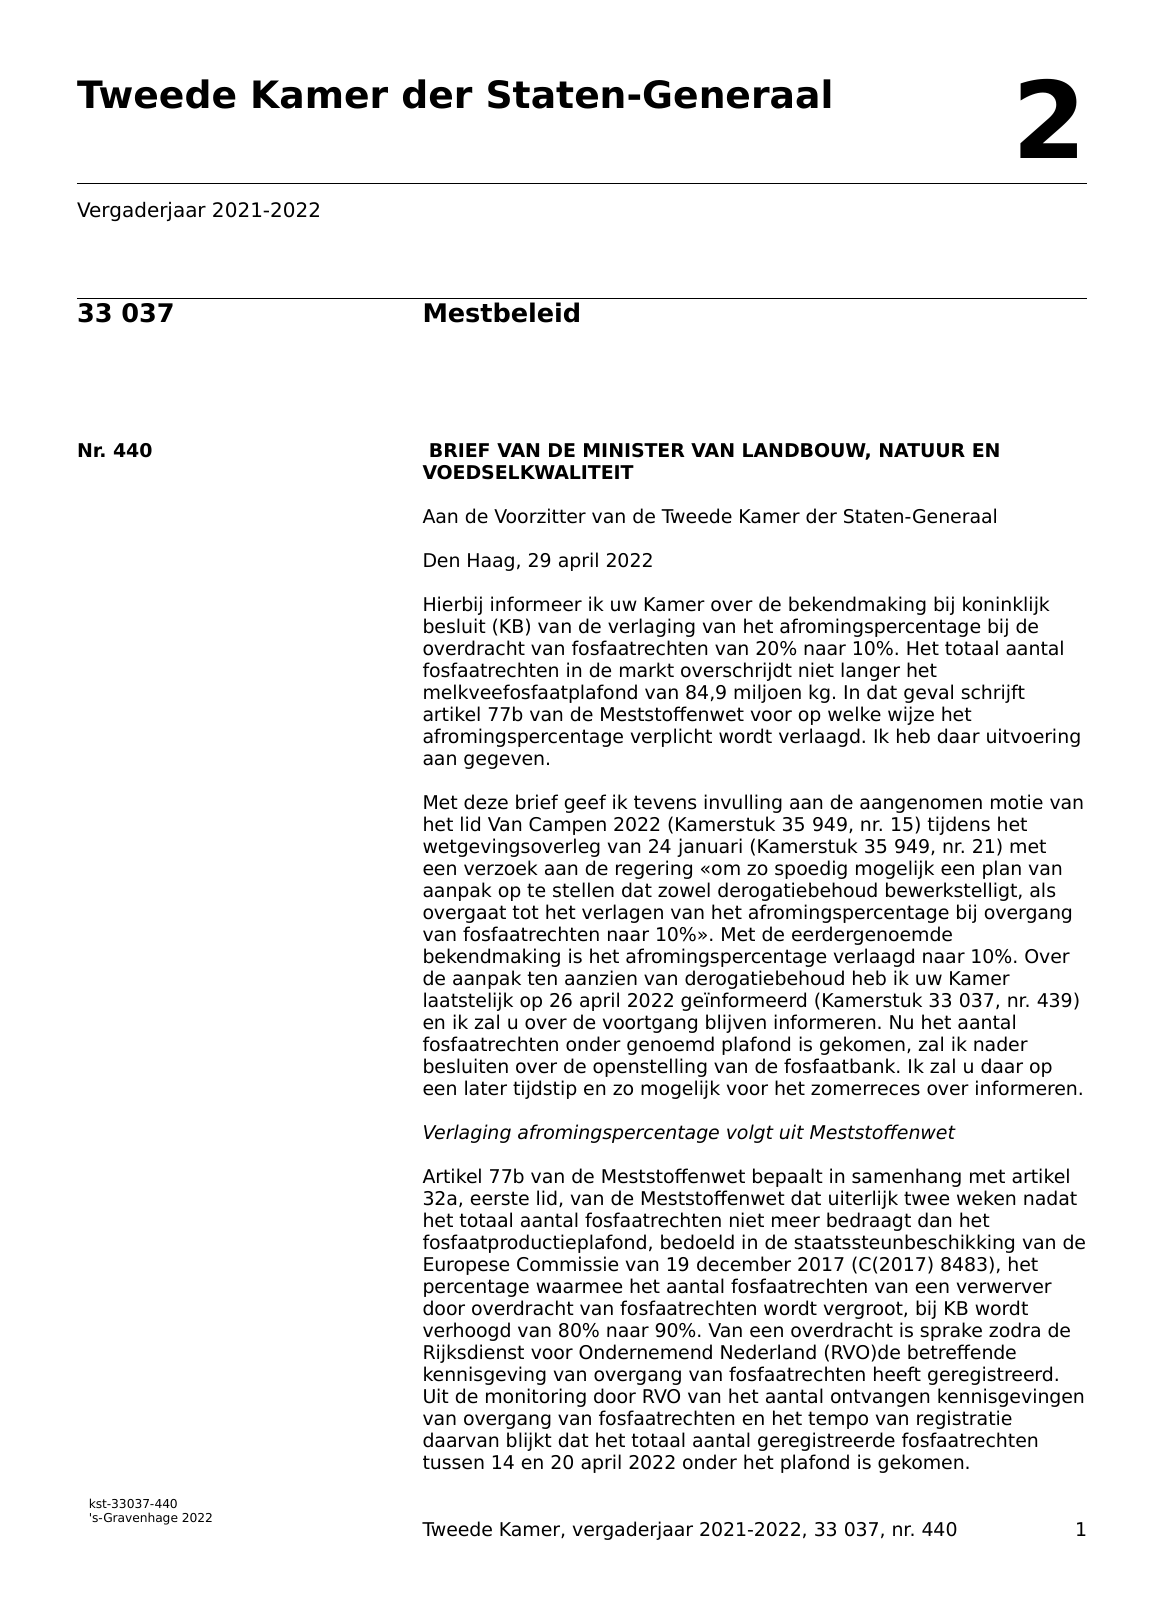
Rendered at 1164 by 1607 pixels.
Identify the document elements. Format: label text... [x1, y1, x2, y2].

subtitle Verlaging afromingspercentage volgt uit Meststoffenwet [422, 1122, 1087, 1144]
text Uit de monitoring door RVO van het aantal ontvangen kennisgevingen van overgang van fosfaatrechten en het tempo van registratie daarvan blijkt dat het totaal aantal geregistreerde fosfaatrechten tussen 14 en 20 april 2022 onder het plafond is gekomen. [422, 1386, 1087, 1474]
subtitle Nr. 440 BRIEF VAN DE MINISTER VAN LANDBOUW, NATUUR EN VOEDSELKWALITEIT [77, 440, 1087, 484]
table_header 2 [886, 59, 1087, 183]
text kst-33037-440 [88, 1497, 323, 1511]
text Artikel 77b van de Meststoffenwet bepaalt in samenhang met artikel 32a, eerste lid, van de Meststoffenwet dat uiterlijk twee weken nadat het totaal aantal fosfaatrechten niet meer bedraagt dan het fosfaatproductieplafond, bedoeld in de staatssteunbeschikking van de Europese Commissie van 19 december 2017 (C(2017) 8483), het percentage waarmee het aantal fosfaatrechten van een verwerver door overdracht van fosfaatrechten wordt vergroot, bij KB wordt verhoogd van 80% naar 90%. Van een overdracht is sprake zodra de Rijksdienst voor Ondernemend Nederland (RVO)de betreffende kennisgeving van overgang van fosfaatrechten heeft geregistreerd. [422, 1166, 1087, 1386]
text Hierbij informeer ik uw Kamer over de bekendmaking bij koninklijk besluit (KB) van de verlaging van het afromingspercentage bij de overdracht van fosfaatrechten van 20% naar 10%. Het totaal aantal fosfaatrechten in de markt overschrijdt niet langer het melkveefosfaatplafond van 84,9 miljoen kg. In dat geval schrijft artikel 77b van de Meststoffenwet voor op welke wijze het afromingspercentage verplicht wordt verlaagd. Ik heb daar uitvoering aan gegeven. [422, 594, 1087, 770]
text Met deze brief geef ik tevens invulling aan de aangenomen motie van het lid Van Campen 2022 (Kamerstuk 35 949, nr. 15) tijdens het wetgevingsoverleg van 24 januari (Kamerstuk 35 949, nr. 21) met een verzoek aan de regering «om zo spoedig mogelijk een plan van aanpak op te stellen dat zowel derogatiebehoud bewerkstelligt, als overgaat tot het verlagen van het afromingspercentage bij overgang van fosfaatrechten naar 10%». Met de eerdergenoemde bekendmaking is het afromingspercentage verlaagd naar 10%. Over de aanpak ten aanzien van derogatiebehoud heb ik uw Kamer laatstelijk op 26 april 2022 geïnformeerd (Kamerstuk 33 037, nr. 439) en ik zal u over de voortgang blijven informeren. Nu het aantal fosfaatrechten onder genoemd plafond is gekomen, zal ik nader besluiten over de openstelling van de fosfaatbank. Ik zal u daar op een later tijdstip en zo mogelijk voor het zomerreces over informeren. [422, 792, 1087, 1100]
subtitle 33 037 Mestbeleid [77, 299, 1087, 329]
text 's-Gravenhage 2022 [88, 1511, 323, 1525]
table_header Tweede Kamer der Staten-Generaal [77, 59, 886, 183]
text Aan de Voorzitter van de Tweede Kamer der Staten-Generaal [422, 506, 1087, 528]
table_cell Vergaderjaar 2021-2022 [77, 184, 1087, 298]
text Den Haag, 29 april 2022 [422, 550, 1087, 572]
